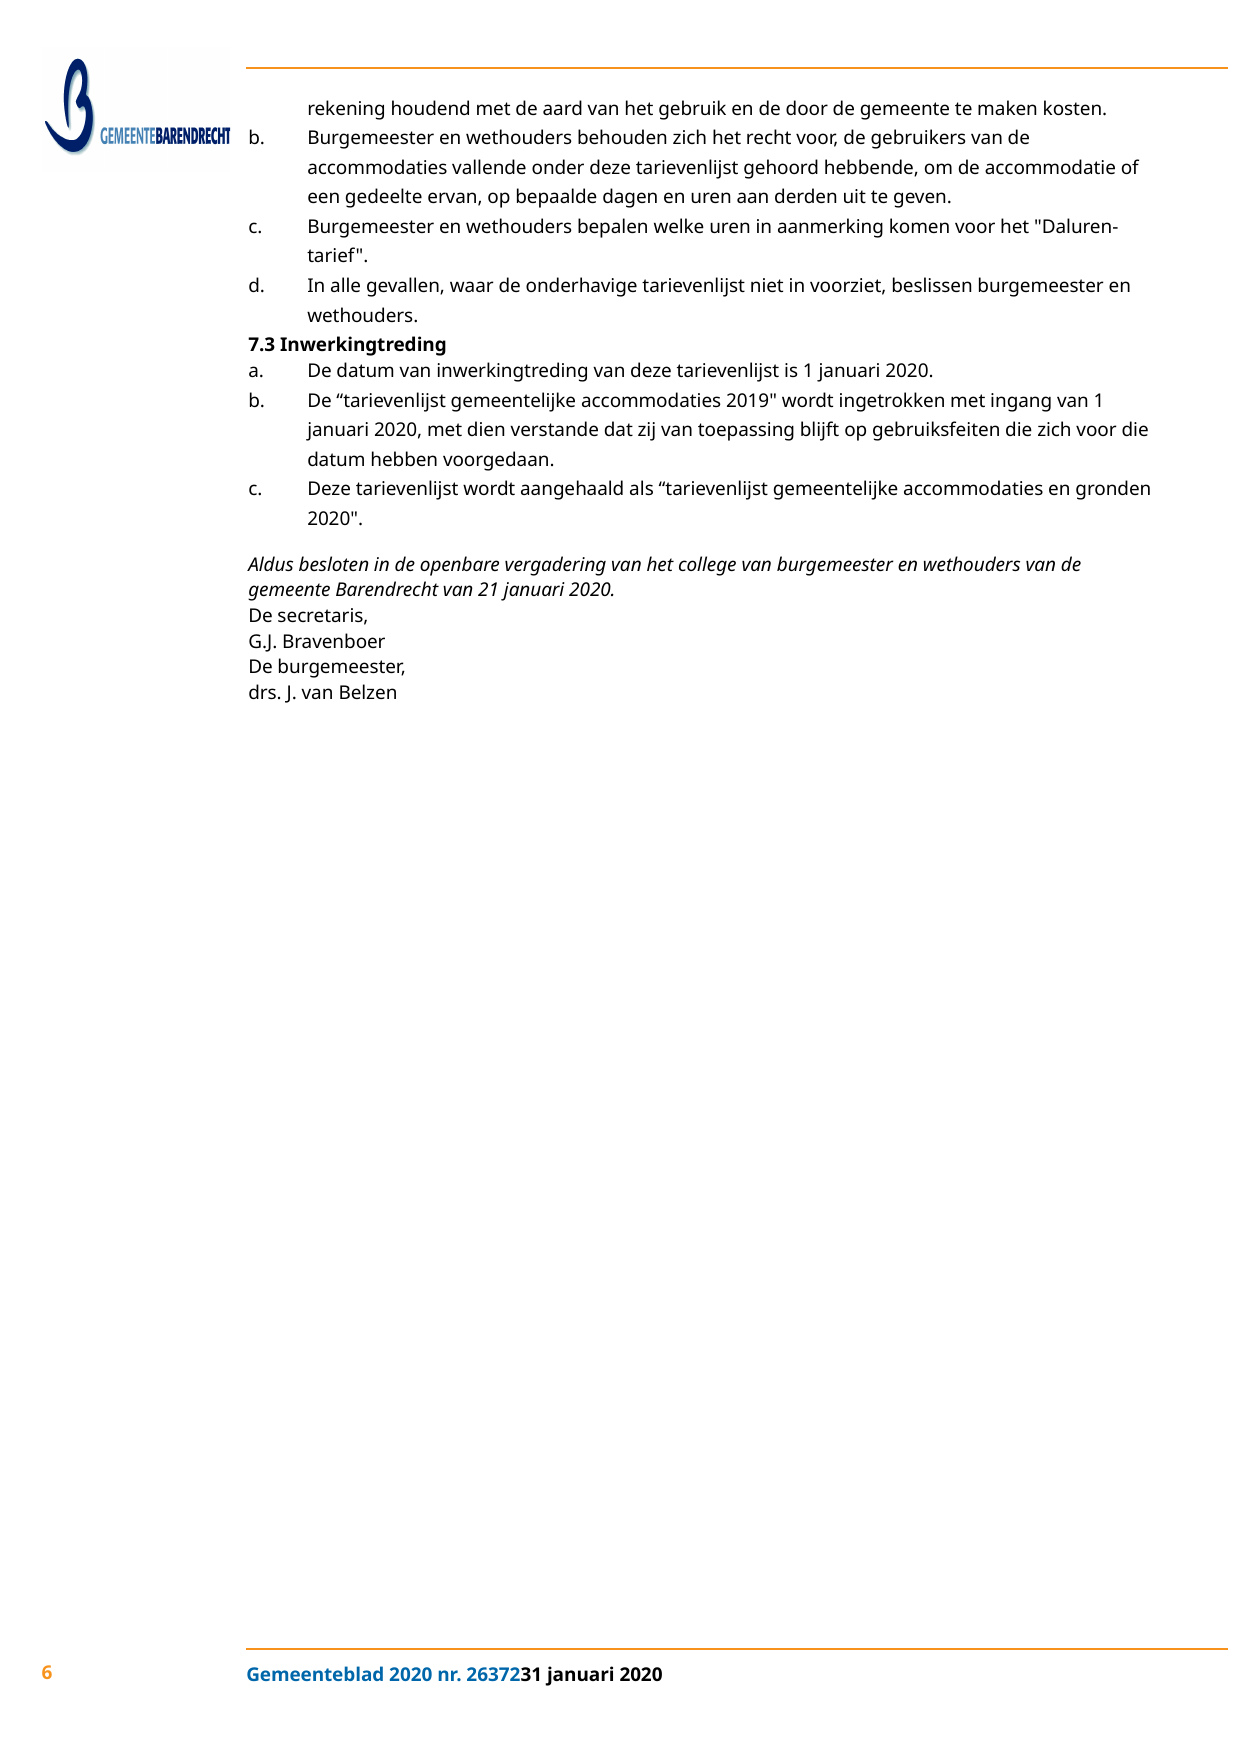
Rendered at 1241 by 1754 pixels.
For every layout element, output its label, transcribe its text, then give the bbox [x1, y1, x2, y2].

list Burgemeester en wethouders behouden zich het recht voor, de gebruikers van de accommodaties vallende onder deze tarievenlijst gehoord hebbende, om de accommodatie of een gedeelte ervan, op bepaalde dagen en uren aan derden uit te geven. [248, 124, 1152, 209]
picture [41, 47, 231, 172]
text G.J. Bravenboer [248, 628, 1152, 654]
text 7.3 Inwerkingtreding [248, 331, 1152, 357]
list rekening houdend met de aard van het gebruik en de door de gemeente te maken kosten. [248, 95, 1152, 121]
text Aldus besloten in de openbare vergadering van het college van burgemeester en wethouders van de gemeente Barendrecht van 21 januari 2020. [248, 551, 1152, 602]
list In alle gevallen, waar de onderhavige tarievenlijst niet in voorziet, beslissen burgemeester en wethouders. [248, 272, 1152, 328]
text De burgemeester, [248, 654, 1152, 679]
list De datum van inwerkingtreding van deze tarievenlijst is 1 januari 2020. [248, 357, 1152, 383]
text drs. J. van Belzen [248, 679, 1152, 705]
list De “tarievenlijst gemeentelijke accommodaties 2019" wordt ingetrokken met ingang van 1 januari 2020, met dien verstande dat zij van toepassing blijft op gebruiksfeiten die zich voor die datum hebben voorgedaan. [248, 387, 1152, 472]
text De secretaris, [248, 602, 1152, 628]
list Deze tarievenlijst wordt aangehaald als “tarievenlijst gemeentelijke accommodaties en gronden 2020". [248, 476, 1152, 531]
list Burgemeester en wethouders bepalen welke uren in aanmerking komen voor het "Daluren-tarief". [248, 213, 1152, 268]
